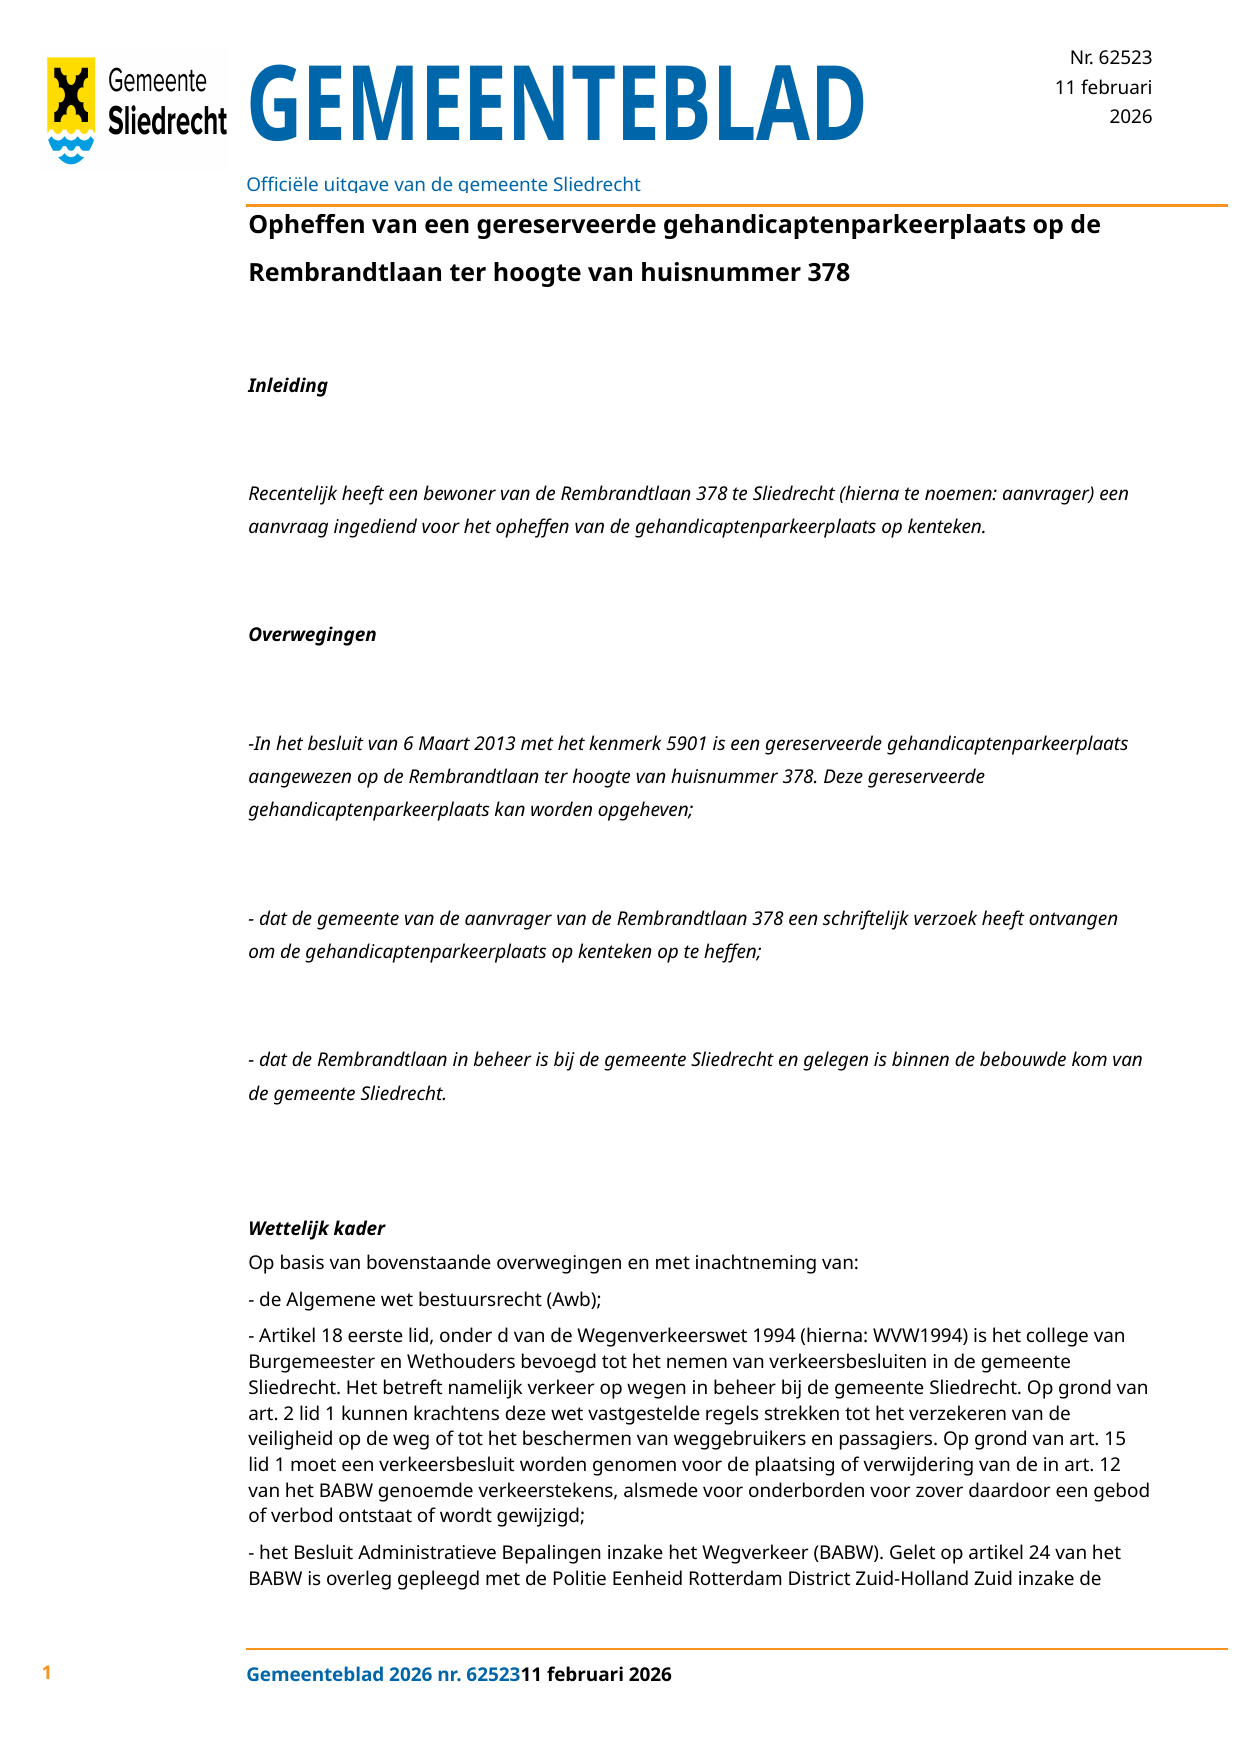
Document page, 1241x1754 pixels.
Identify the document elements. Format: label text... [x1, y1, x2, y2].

text -In het besluit van 6 Maart 2013 met het kenmerk 5901 is een gereserveerde gehandicaptenparkeerplaats aangewezen op de Rembrandtlaan ter hoogte van huisnummer 378. Deze gereserveerde gehandicaptenparkeerplaats kan worden opgeheven; [248, 730, 1152, 822]
text - de Algemene wet bestuursrecht (Awb); [248, 1286, 1152, 1312]
text - het Besluit Administratieve Bepalingen inzake het Wegverkeer (BABW). Gelet op artikel 24 van het BABW is overleg gepleegd met de Politie Eenheid Rotterdam District Zuid-Holland Zuid inzake de [248, 1539, 1152, 1591]
text Recentelijk heeft een bewoner van de Rembrandtlaan 378 te Sliedrecht (hierna te noemen: aanvrager) een aanvraag ingediend voor het opheffen van de gehandicaptenparkeerplaats op kenteken. [248, 480, 1152, 539]
text - Artikel 18 eerste lid, onder d van de Wegenverkeerswet 1994 (hierna: WVW1994) is het college van Burgemeester en Wethouders bevoegd tot het nemen van verkeersbesluiten in de gemeente Sliedrecht. Het betreft namelijk verkeer op wegen in beheer bij de gemeente Sliedrecht. Op grond van art. 2 lid 1 kunnen krachtens deze wet vastgestelde regels strekken tot het verzekeren van de veiligheid op de weg of tot het beschermen van weggebruikers en passagiers. Op grond van art. 15 lid 1 moet een verkeersbesluit worden genomen voor de plaatsing of verwijdering van de in art. 12 van het BABW genoemde verkeerstekens, alsmede voor onderborden voor zover daardoor een gebod of verbod ontstaat of wordt gewijzigd; [248, 1322, 1152, 1528]
text Inleiding [248, 372, 1152, 398]
text Wettelijk kader [248, 1215, 1152, 1241]
text Opheffen van een gereserveerde gehandicaptenparkeerplaats op de Rembrandtlaan ter hoogte van huisnummer 378 [248, 207, 1152, 288]
picture [41, 47, 231, 172]
text Overwegingen [248, 622, 1152, 647]
text - dat de gemeente van de aanvrager van de Rembrandtlaan 378 een schriftelijk verzoek heeft ontvangen om de gehandicaptenparkeerplaats op kenteken op te heffen; [248, 905, 1152, 964]
text Op basis van bovenstaande overwegingen en met inachtneming van: [248, 1249, 1152, 1275]
text - dat de Rembrandtlaan in beheer is bij de gemeente Sliedrecht en gelegen is binnen de bebouwde kom van de gemeente Sliedrecht. [248, 1046, 1152, 1106]
